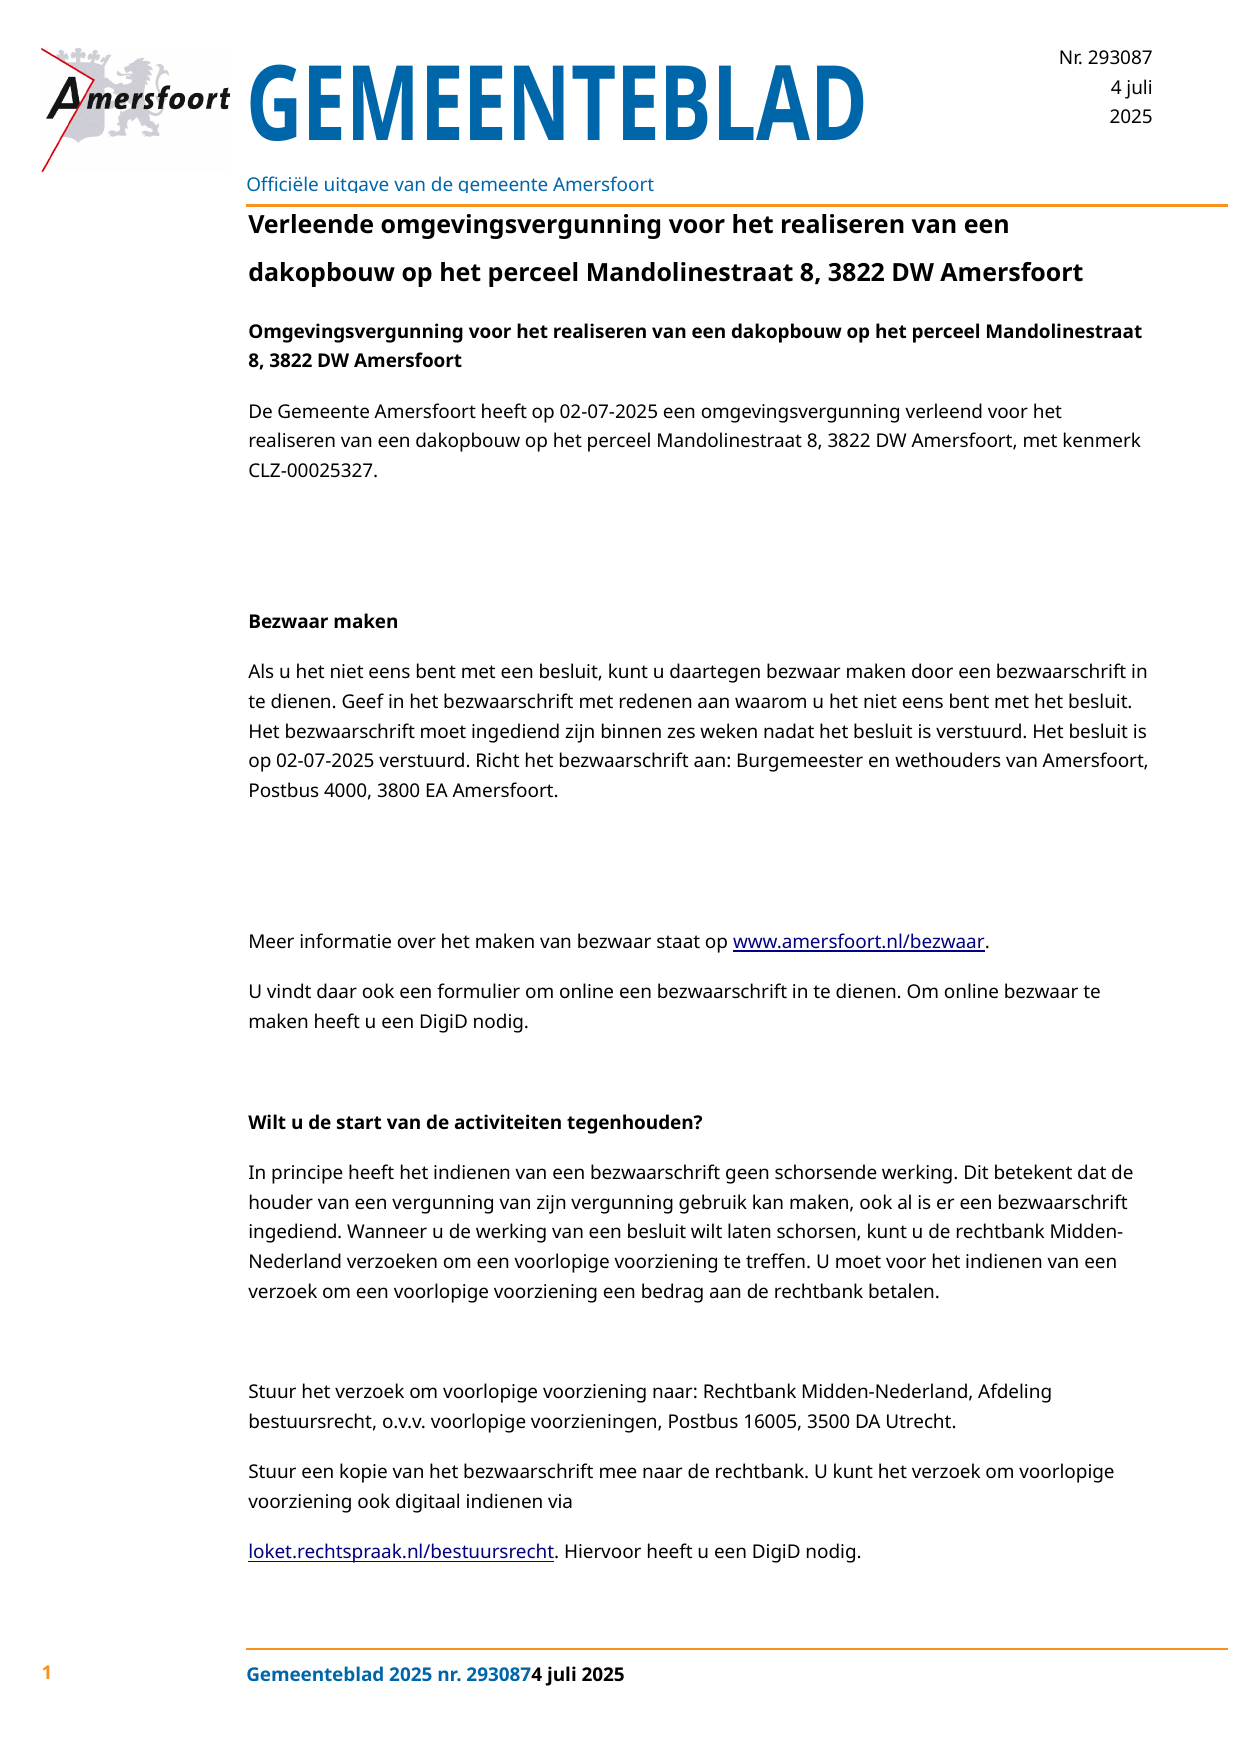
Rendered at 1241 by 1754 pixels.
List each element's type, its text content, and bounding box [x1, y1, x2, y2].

text Stuur het verzoek om voorlopige voorziening naar: Rechtbank Midden-Nederland, Afdeling bestuursrecht, o.v.v. voorlopige voorzieningen, Postbus 16005, 3500 DA Utrecht. [248, 1379, 1152, 1434]
text Meer informatie over het maken van bezwaar staat op www.amersfoort.nl/bezwaar. [248, 928, 1152, 954]
text Wilt u de start van de activiteiten tegenhouden? [248, 1109, 1152, 1135]
text De Gemeente Amersfoort heeft op 02-07-2025 een omgevingsvergunning verleend voor het realiseren van een dakopbouw op het perceel Mandolinestraat 8, 3822 DW Amersfoort, met kenmerk CLZ-00025327. [248, 398, 1152, 483]
text loket.rechtspraak.nl/bestuursrecht. Hiervoor heeft u een DigiD nodig. [248, 1539, 1152, 1564]
text U vindt daar ook een formulier om online een bezwaarschrift in te dienen. Om online bezwaar te maken heeft u een DigiD nodig. [248, 979, 1152, 1034]
text In principe heeft het indienen van een bezwaarschrift geen schorsende werking. Dit betekent dat de houder van een vergunning van zijn vergunning gebruik kan maken, ook al is er een bezwaarschrift ingediend. Wanneer u de werking van een besluit wilt laten schorsen, kunt u de rechtbank Midden-Nederland verzoeken om een voorlopige voorziening te treffen. U moet voor het indienen van een verzoek om een voorlopige voorziening een bedrag aan de rechtbank betalen. [248, 1159, 1152, 1304]
text Als u het niet eens bent met een besluit, kunt u daartegen bezwaar maken door een bezwaarschrift in te dienen. Geef in het bezwaarschrift met redenen aan waarom u het niet eens bent met het besluit. Het bezwaarschrift moet ingediend zijn binnen zes weken nadat het besluit is verstuurd. Het besluit is op 02-07-2025 verstuurd. Richt het bezwaarschrift aan: Burgemeester en wethouders van Amersfoort, Postbus 4000, 3800 EA Amersfoort. [248, 659, 1152, 803]
text Verleende omgevingsvergunning voor het realiseren van een dakopbouw op het perceel Mandolinestraat 8, 3822 DW Amersfoort [248, 207, 1152, 288]
text Stuur een kopie van het bezwaarschrift mee naar de rechtbank. U kunt het verzoek om voorlopige voorziening ook digitaal indienen via [248, 1459, 1152, 1514]
text Omgevingsvergunning voor het realiseren van een dakopbouw op het perceel Mandolinestraat 8, 3822 DW Amersfoort [248, 318, 1152, 373]
text Bezwaar maken [248, 608, 1152, 634]
picture [41, 47, 231, 172]
